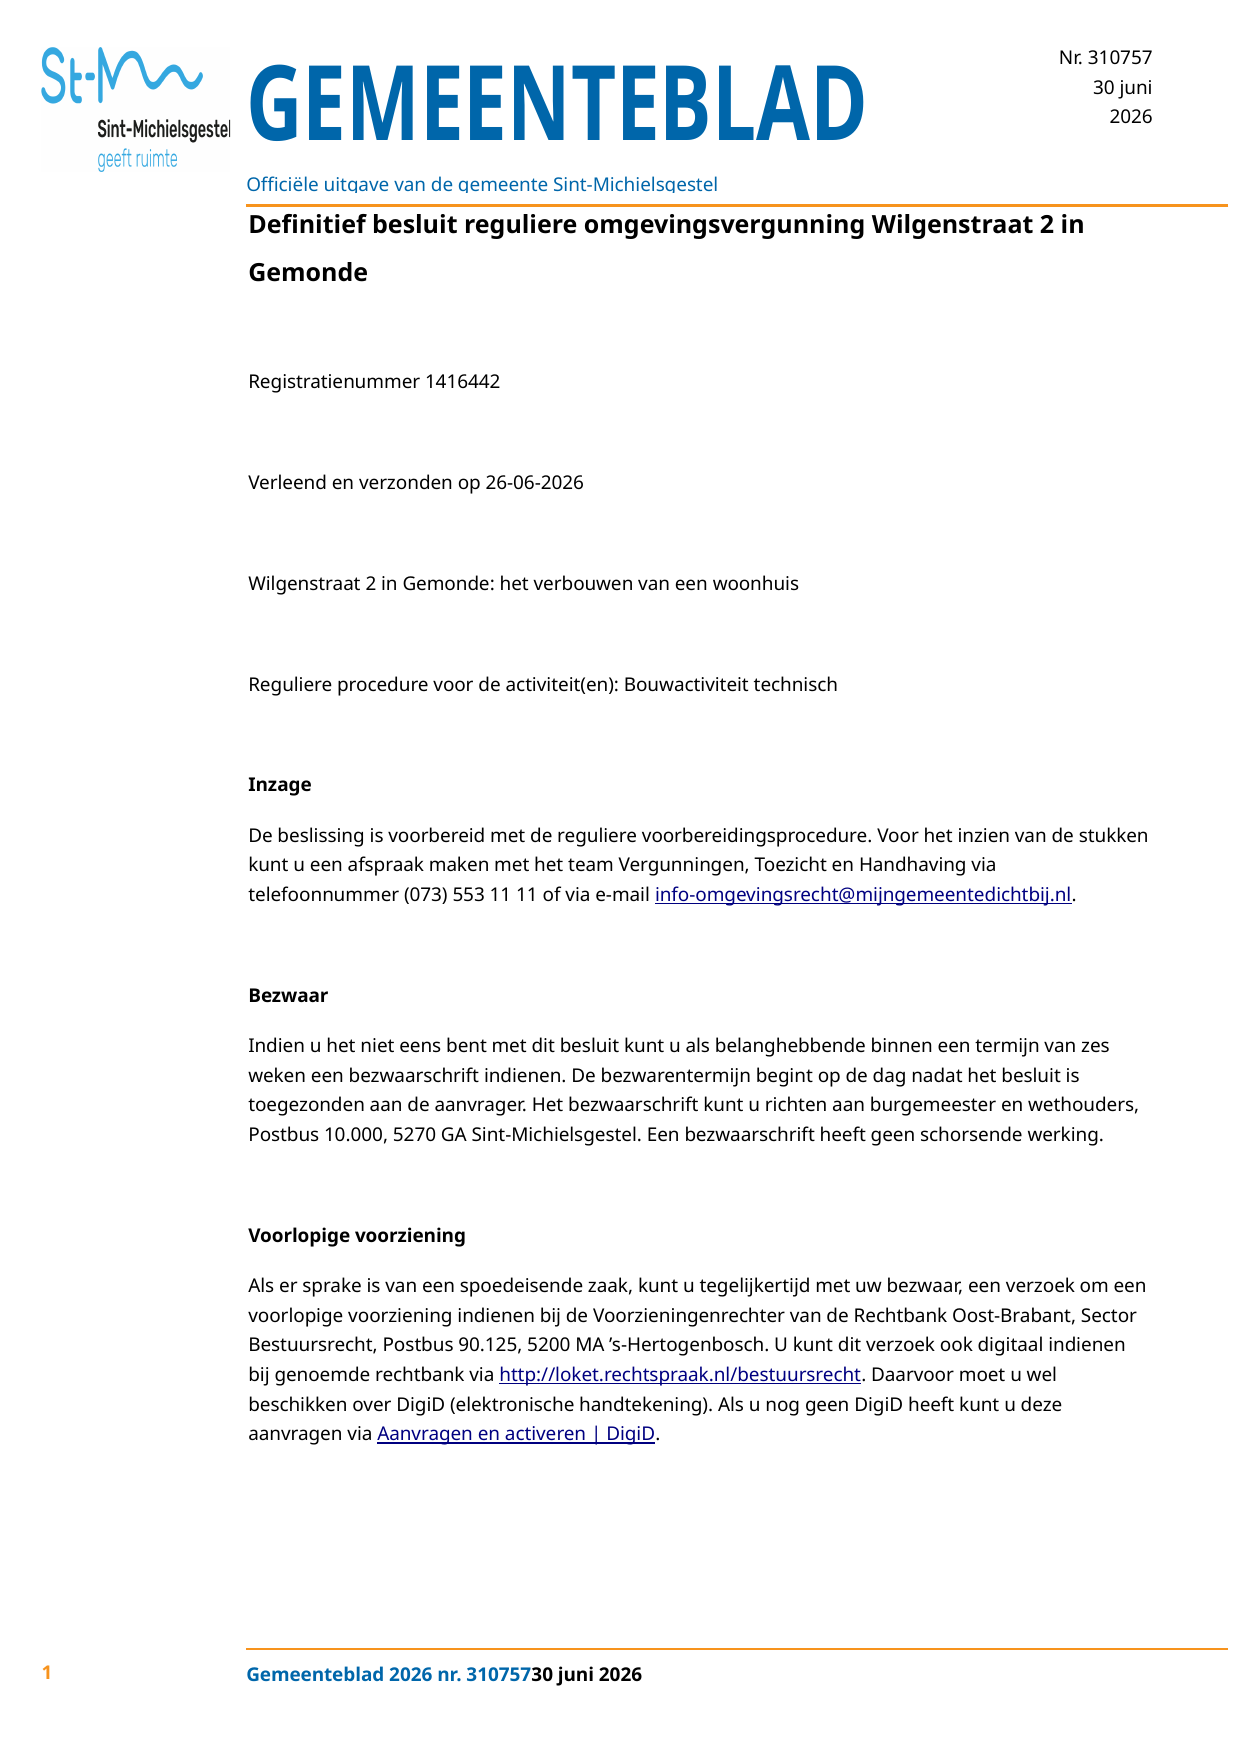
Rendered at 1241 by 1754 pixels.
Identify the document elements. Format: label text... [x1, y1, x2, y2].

text Als er sprake is van een spoedeisende zaak, kunt u tegelijkertijd met uw bezwaar, een verzoek om een voorlopige voorziening indienen bij de Voorzieningenrechter van de Rechtbank Oost-Brabant, Sector Bestuursrecht, Postbus 90.125, 5200 MA ’s-Hertogenbosch. U kunt dit verzoek ook digitaal indienen bij genoemde rechtbank via http://loket.rechtspraak.nl/bestuursrecht. Daarvoor moet u wel beschikken over DigiD (elektronische handtekening). Als u nog geen DigiD heeft kunt u deze aanvragen via Aanvragen en activeren | DigiD. [248, 1272, 1152, 1446]
text Verleend en verzonden op 26-06-2026 [248, 469, 1152, 495]
text Definitief besluit reguliere omgevingsvergunning Wilgenstraat 2 in Gemonde [248, 207, 1152, 288]
text Indien u het niet eens bent met dit besluit kunt u als belanghebbende binnen een termijn van zes weken een bezwaarschrift indienen. De bezwarentermijn begint op de dag nadat het besluit is toegezonden aan de aanvrager. Het bezwaarschrift kunt u richten aan burgemeester en wethouders, Postbus 10.000, 5270 GA Sint-Michielsgestel. Een bezwaarschrift heeft geen schorsende werking. [248, 1032, 1152, 1147]
text Reguliere procedure voor de activiteit(en): Bouwactiviteit technisch [248, 671, 1152, 697]
text Registratienummer 1416442 [248, 368, 1152, 394]
text De beslissing is voorbereid met de reguliere voorbereidingsprocedure. Voor het inzien van de stukken kunt u een afspraak maken met het team Vergunningen, Toezicht en Handhaving via telefoonnummer (073) 553 11 11 of via e-mail info-omgevingsrecht@mijngemeentedichtbij.nl. [248, 822, 1152, 907]
text Inzage [248, 772, 1152, 797]
text Wilgenstraat 2 in Gemonde: het verbouwen van een woonhuis [248, 570, 1152, 596]
text Voorlopige voorziening [248, 1222, 1152, 1248]
picture [41, 47, 231, 172]
text Bezwaar [248, 982, 1152, 1008]
